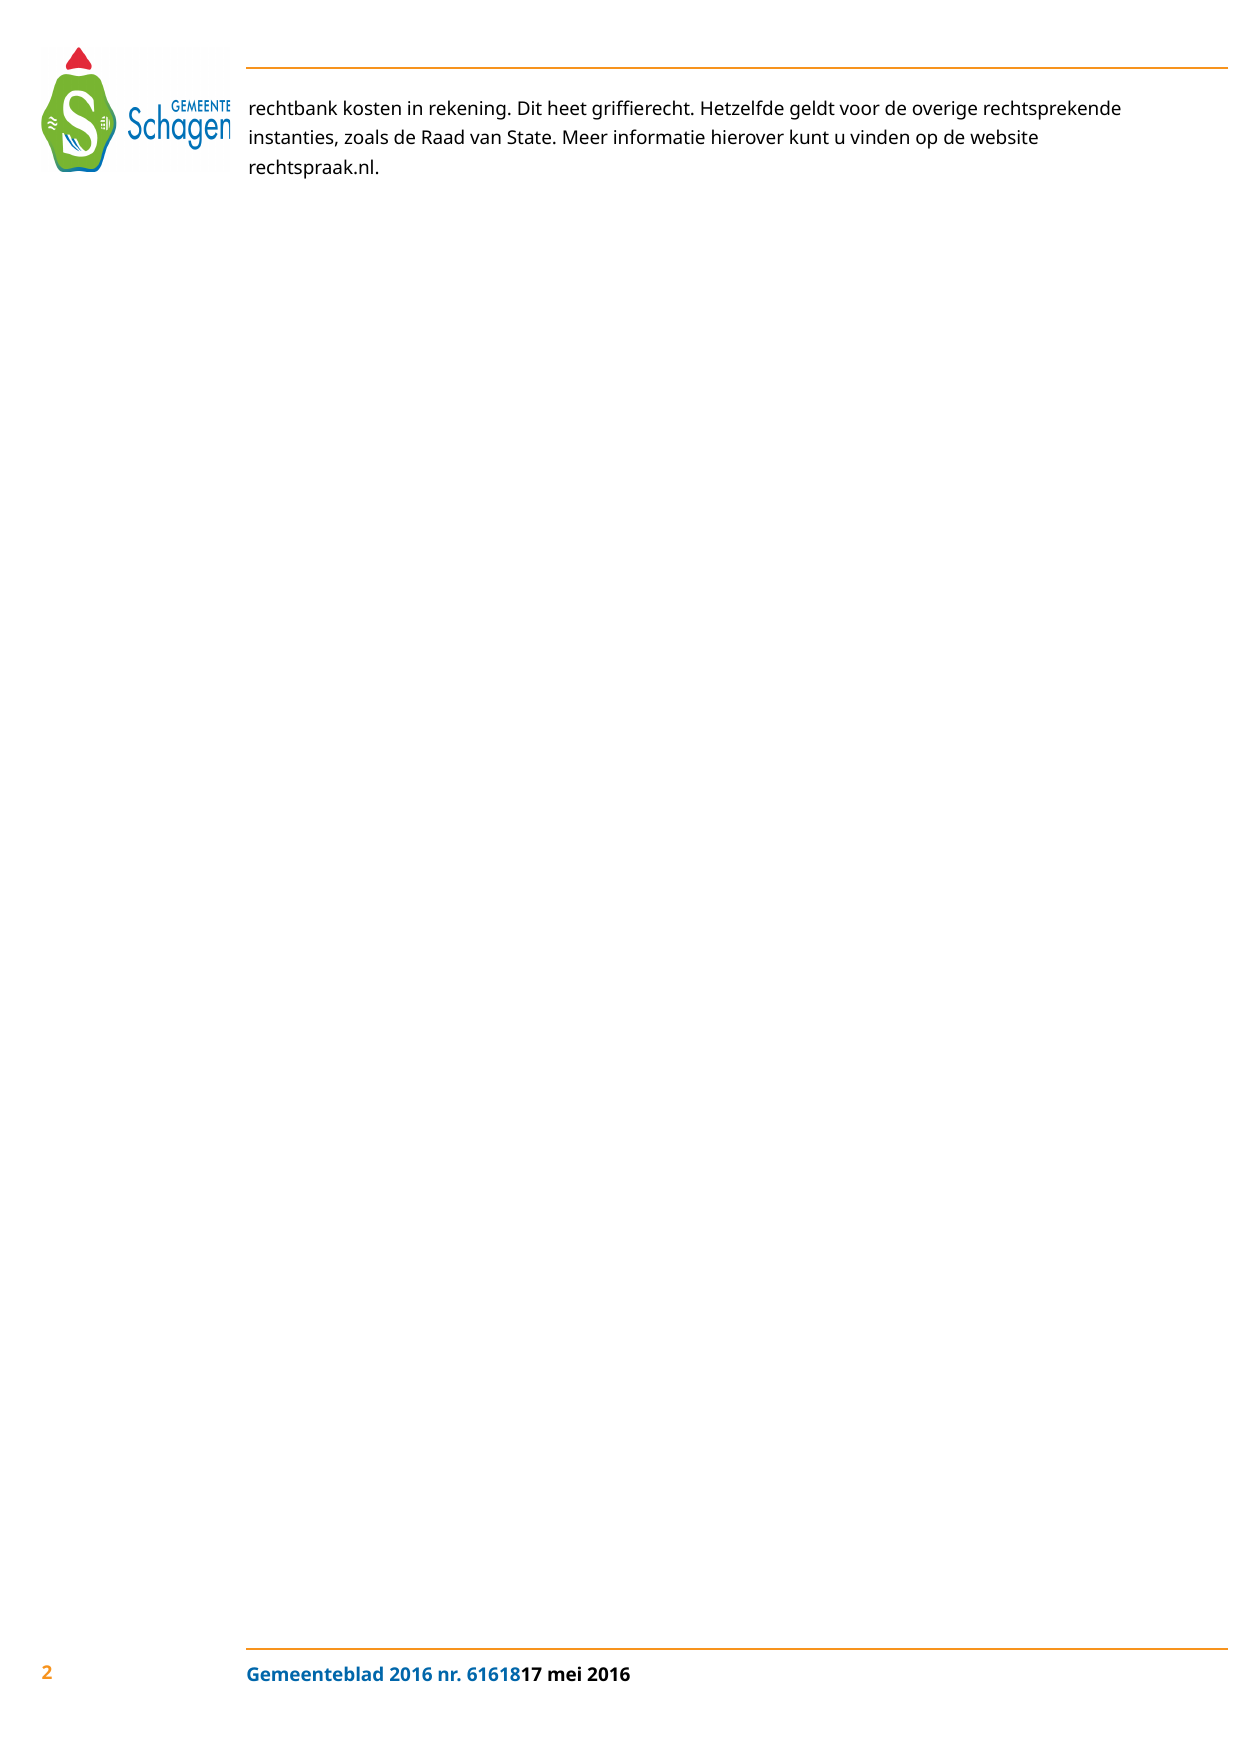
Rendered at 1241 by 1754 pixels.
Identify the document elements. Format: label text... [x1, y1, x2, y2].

picture [41, 47, 231, 172]
text rechtbank kosten in rekening. Dit heet griffierecht. Hetzelfde geldt voor de overige rechtsprekende instanties, zoals de Raad van State. Meer informatie hierover kunt u vinden op de website rechtspraak.nl. [248, 95, 1152, 180]
